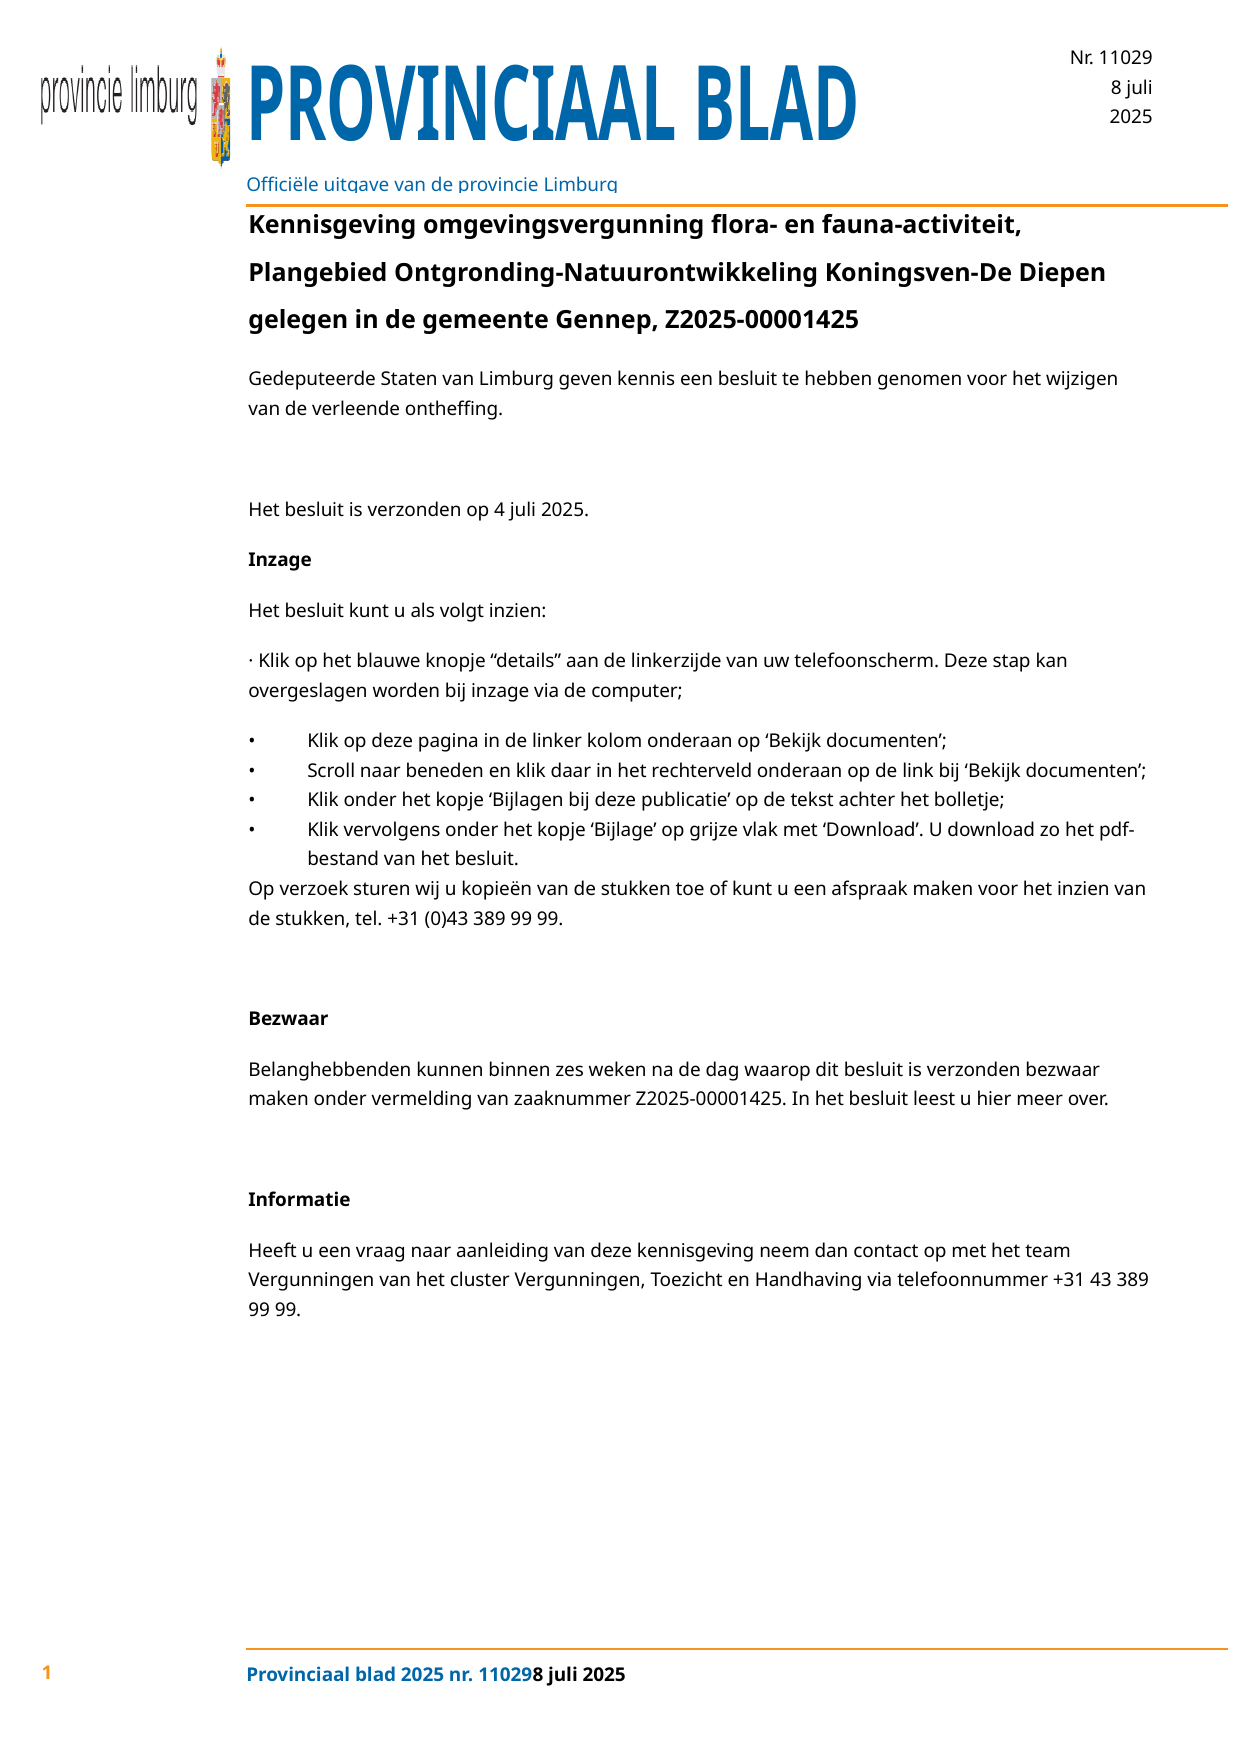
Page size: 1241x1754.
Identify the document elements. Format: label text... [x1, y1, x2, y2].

text Belanghebbenden kunnen binnen zes weken na de dag waarop dit besluit is verzonden bezwaar maken onder vermelding van zaaknummer Z2025-00001425. In het besluit leest u hier meer over. [248, 1056, 1152, 1111]
text Op verzoek sturen wij u kopieën van de stukken toe of kunt u een afspraak maken voor het inzien van de stukken, tel. +31 (0)43 389 99 99. [248, 875, 1152, 930]
list Klik onder het kopje ‘Bijlagen bij deze publicatie’ op de tekst achter het bolletje; [248, 786, 1152, 812]
text Kennisgeving omgevingsvergunning flora- en fauna-activiteit, Plangebied Ontgronding-Natuurontwikkeling Koningsven-De Diepen gelegen in de gemeente Gennep, Z2025-00001425 [248, 207, 1152, 336]
text Informatie [248, 1186, 1152, 1212]
text Inzage [248, 546, 1152, 572]
text Het besluit is verzonden op 4 juli 2025. [248, 496, 1152, 522]
list Klik vervolgens onder het kopje ‘Bijlage’ op grijze vlak met ‘Download’. U download zo het pdf-bestand van het besluit. [248, 816, 1152, 871]
text Het besluit kunt u als volgt inzien: [248, 597, 1152, 622]
text Bezwaar [248, 1006, 1152, 1031]
text Heeft u een vraag naar aanleiding van deze kennisgeving neem dan contact op met het team Vergunningen van het cluster Vergunningen, Toezicht en Handhaving via telefoonnummer +31 43 389 99 99. [248, 1237, 1152, 1322]
text Gedeputeerde Staten van Limburg geven kennis een besluit te hebben genomen voor het wijzigen van de verleende ontheffing. [248, 366, 1152, 421]
text · Klik op het blauwe knopje “details” aan de linkerzijde van uw telefoonscherm. Deze stap kan overgeslagen worden bij inzage via de computer; [248, 647, 1152, 702]
list Scroll naar beneden en klik daar in het rechterveld onderaan op de link bij ‘Bekijk documenten’; [248, 757, 1152, 782]
list Klik op deze pagina in de linker kolom onderaan op ‘Bekijk documenten’; [248, 727, 1152, 753]
picture [41, 47, 231, 172]
